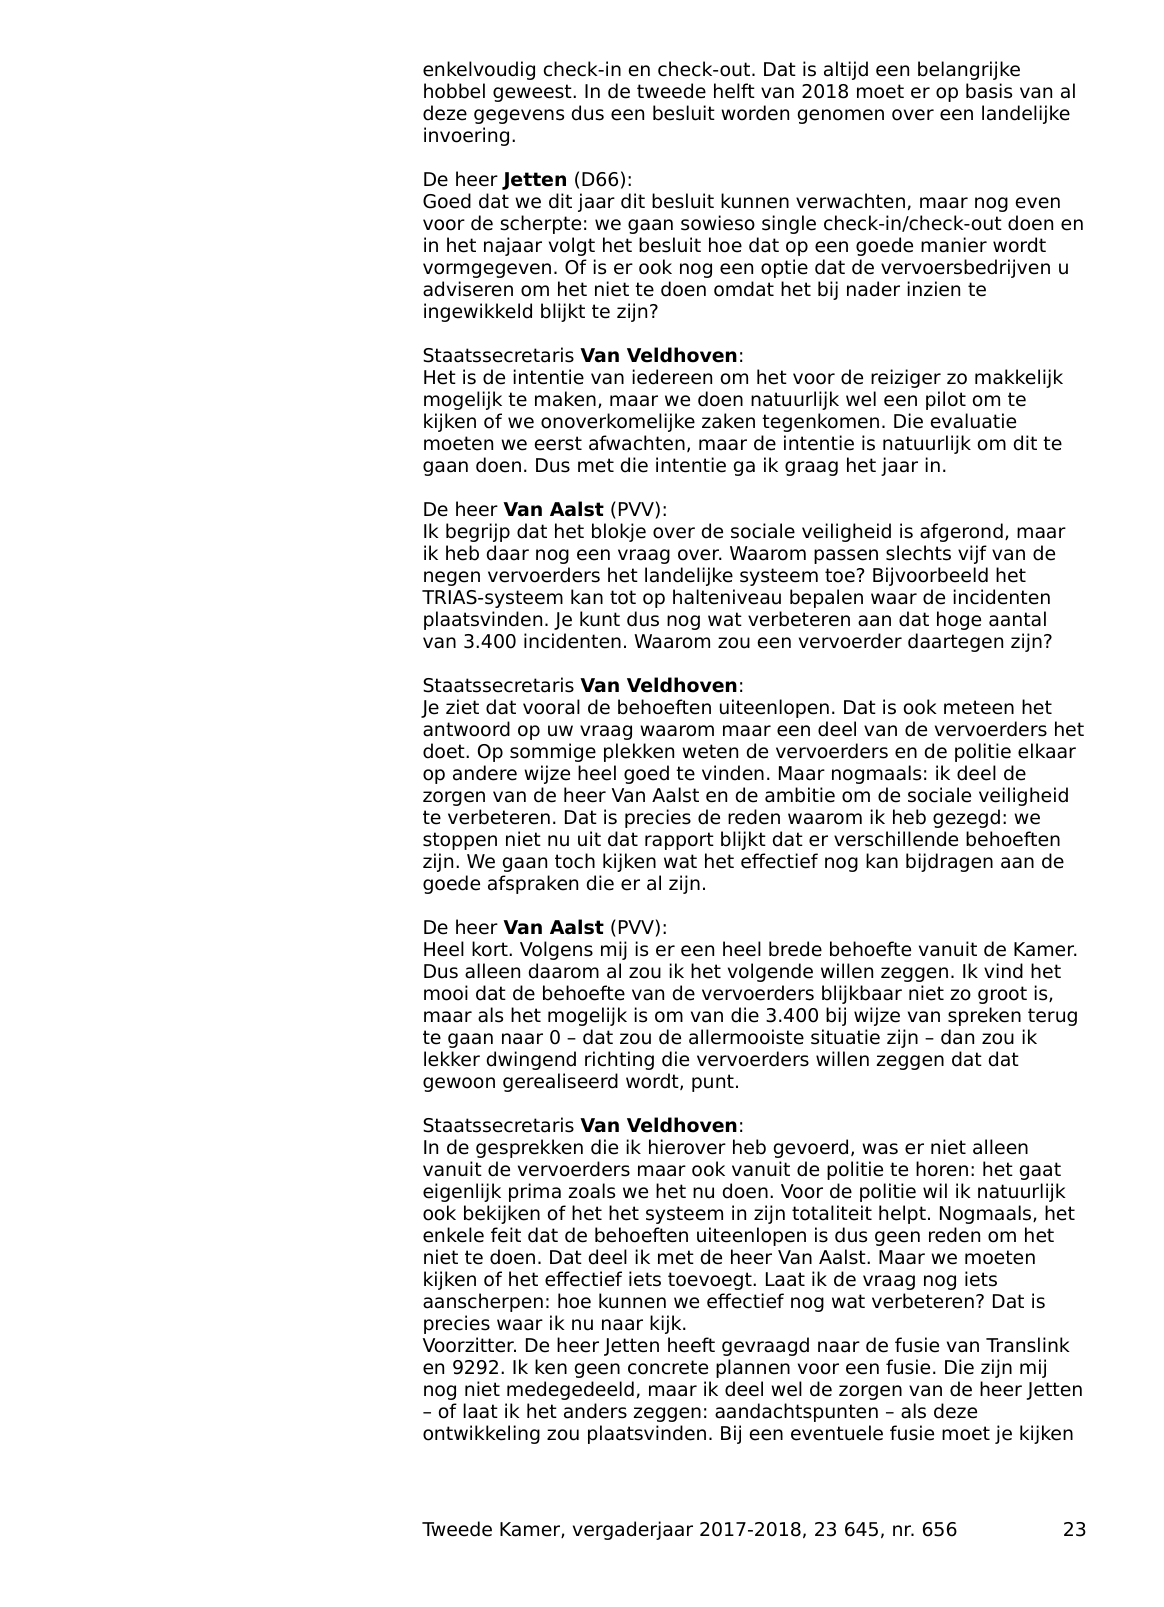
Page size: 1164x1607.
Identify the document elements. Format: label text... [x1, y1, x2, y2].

text In de gesprekken die ik hierover heb gevoerd, was er niet alleen vanuit de vervoerders maar ook vanuit de politie te horen: het gaat eigenlijk prima zoals we het nu doen. Voor de politie wil ik natuurlijk ook bekijken of het het systeem in zijn totaliteit helpt. Nogmaals, het enkele feit dat de behoeften uiteenlopen is dus geen reden om het niet te doen. Dat deel ik met de heer Van Aalst. Maar we moeten kijken of het effectief iets toevoegt. Laat ik de vraag nog iets aanscherpen: hoe kunnen we effectief nog wat verbeteren? Dat is precies waar ik nu naar kijk. [422, 1137, 1087, 1335]
text enkelvoudig check-in en check-out. Dat is altijd een belangrijke hobbel geweest. In de tweede helft van 2018 moet er op basis van al deze gegevens dus een besluit worden genomen over een landelijke invoering. [422, 59, 1087, 147]
text Voorzitter. De heer Jetten heeft gevraagd naar de fusie van Translink en 9292. Ik ken geen concrete plannen voor een fusie. Die zijn mij nog niet medegedeeld, maar ik deel wel de zorgen van de heer Jetten – of laat ik het anders zeggen: aandachtspunten – als deze ontwikkeling zou plaatsvinden. Bij een eventuele fusie moet je kijken [422, 1335, 1087, 1445]
text Staatssecretaris Van Veldhoven: [422, 1115, 1087, 1137]
text Ik begrijp dat het blokje over de sociale veiligheid is afgerond, maar ik heb daar nog een vraag over. Waarom passen slechts vijf van de negen vervoerders het landelijke systeem toe? Bijvoorbeeld het TRIAS-systeem kan tot op halteniveau bepalen waar de incidenten plaatsvinden. Je kunt dus nog wat verbeteren aan dat hoge aantal van 3.400 incidenten. Waarom zou een vervoerder daartegen zijn? [422, 521, 1087, 653]
text Staatssecretaris Van Veldhoven: [422, 675, 1087, 697]
text De heer Van Aalst (PVV): [422, 917, 1087, 939]
text Heel kort. Volgens mij is er een heel brede behoefte vanuit de Kamer. Dus alleen daarom al zou ik het volgende willen zeggen. Ik vind het mooi dat de behoefte van de vervoerders blijkbaar niet zo groot is, maar als het mogelijk is om van die 3.400 bij wijze van spreken terug te gaan naar 0 – dat zou de allermooiste situatie zijn – dan zou ik lekker dwingend richting die vervoerders willen zeggen dat dat gewoon gerealiseerd wordt, punt. [422, 939, 1087, 1093]
text Het is de intentie van iedereen om het voor de reiziger zo makkelijk mogelijk te maken, maar we doen natuurlijk wel een pilot om te kijken of we onoverkomelijke zaken tegenkomen. Die evaluatie moeten we eerst afwachten, maar de intentie is natuurlijk om dit te gaan doen. Dus met die intentie ga ik graag het jaar in. [422, 367, 1087, 477]
text Je ziet dat vooral de behoeften uiteenlopen. Dat is ook meteen het antwoord op uw vraag waarom maar een deel van de vervoerders het doet. Op sommige plekken weten de vervoerders en de politie elkaar op andere wijze heel goed te vinden. Maar nogmaals: ik deel de zorgen van de heer Van Aalst en de ambitie om de sociale veiligheid te verbeteren. Dat is precies de reden waarom ik heb gezegd: we stoppen niet nu uit dat rapport blijkt dat er verschillende behoeften zijn. We gaan toch kijken wat het effectief nog kan bijdragen aan de goede afspraken die er al zijn. [422, 697, 1087, 895]
text Goed dat we dit jaar dit besluit kunnen verwachten, maar nog even voor de scherpte: we gaan sowieso single check-in/check-out doen en in het najaar volgt het besluit hoe dat op een goede manier wordt vormgegeven. Of is er ook nog een optie dat de vervoersbedrijven u adviseren om het niet te doen omdat het bij nader inzien te ingewikkeld blijkt te zijn? [422, 191, 1087, 323]
text De heer Van Aalst (PVV): [422, 499, 1087, 521]
text De heer Jetten (D66): [422, 169, 1087, 191]
text Staatssecretaris Van Veldhoven: [422, 345, 1087, 367]
